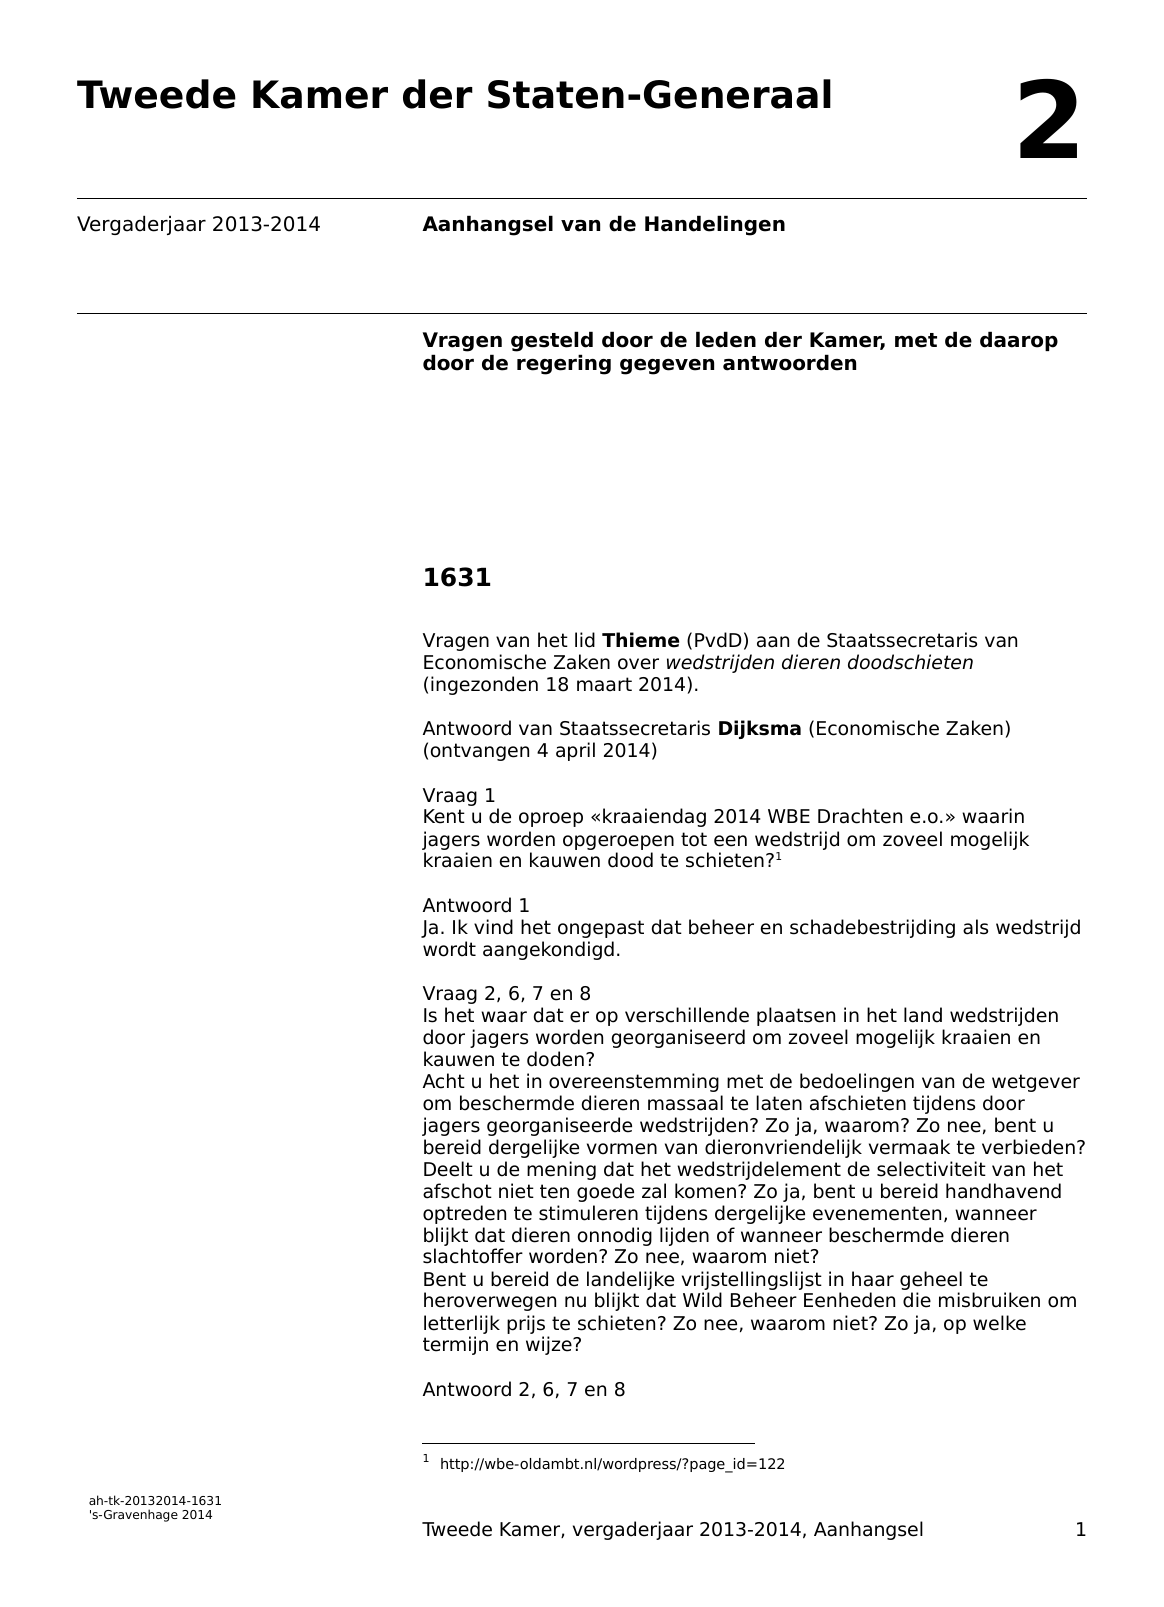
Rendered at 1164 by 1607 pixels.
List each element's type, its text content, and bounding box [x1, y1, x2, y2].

text Antwoord 1 [422, 894, 1087, 917]
table_cell Vergaderjaar 2013-2014 [77, 199, 422, 313]
text http://wbe-oldambt.nl/wordpress/?page_id=122 [422, 1452, 1087, 1474]
text 's-Gravenhage 2014 [88, 1508, 323, 1522]
text Deelt u de mening dat het wedstrijdelement de selectiviteit van het afschot niet ten goede zal komen? Zo ja, bent u bereid handhavend optreden te stimuleren tijdens dergelijke evenementen, wanneer blijkt dat dieren onnodig lijden of wanneer beschermde dieren slachtoffer worden? Zo nee, waarom niet? [422, 1158, 1087, 1268]
text Bent u bereid de landelijke vrijstellingslijst in haar geheel te heroverwegen nu blijkt dat Wild Beheer Eenheden die misbruiken om letterlijk prijs te schieten? Zo nee, waarom niet? Zo ja, op welke termijn en wijze? [422, 1268, 1087, 1356]
text Ja. Ik vind het ongepast dat beheer en schadebestrijding als wedstrijd wordt aangekondigd. [422, 917, 1087, 961]
table_header Tweede Kamer der Staten-Generaal [77, 59, 886, 198]
text Antwoord 2, 6, 7 en 8 [422, 1378, 1087, 1401]
table_header 2 [886, 59, 1087, 198]
text Kent u de oproep «kraaiendag 2014 WBE Drachten e.o.» waarin jagers worden opgeroepen tot een wedstrijd om zoveel mogelijk kraaien en kauwen dood te schieten? [422, 806, 1087, 872]
text Vragen van het lid Thieme (PvdD) aan de Staatssecretaris van Economische Zaken over wedstrijden dieren doodschieten (ingezonden 18 maart 2014). [422, 630, 1087, 696]
table_cell Vragen gesteld door de leden der Kamer, met de daarop door de regering gegeven antwoorden [422, 314, 1087, 375]
text Is het waar dat er op verschillende plaatsen in het land wedstrijden door jagers worden georganiseerd om zoveel mogelijk kraaien en kauwen te doden? [422, 1005, 1087, 1071]
text Vraag 1 [422, 784, 1087, 806]
text ah-tk-20132014-1631 [88, 1494, 323, 1508]
text Antwoord van Staatssecretaris Dijksma (Economische Zaken) (ontvangen 4 april 2014) [422, 718, 1087, 762]
text Acht u het in overeenstemming met de bedoelingen van de wetgever om beschermde dieren massaal te laten afschieten tijdens door jagers georganiseerde wedstrijden? Zo ja, waarom? Zo nee, bent u bereid dergelijke vormen van dieronvriendelijk vermaak te verbieden? [422, 1071, 1087, 1158]
table_cell [77, 314, 422, 375]
text Vraag 2, 6, 7 en 8 [422, 983, 1087, 1005]
text 1631 [422, 563, 1087, 592]
table_cell Aanhangsel van de Handelingen [422, 199, 1087, 313]
